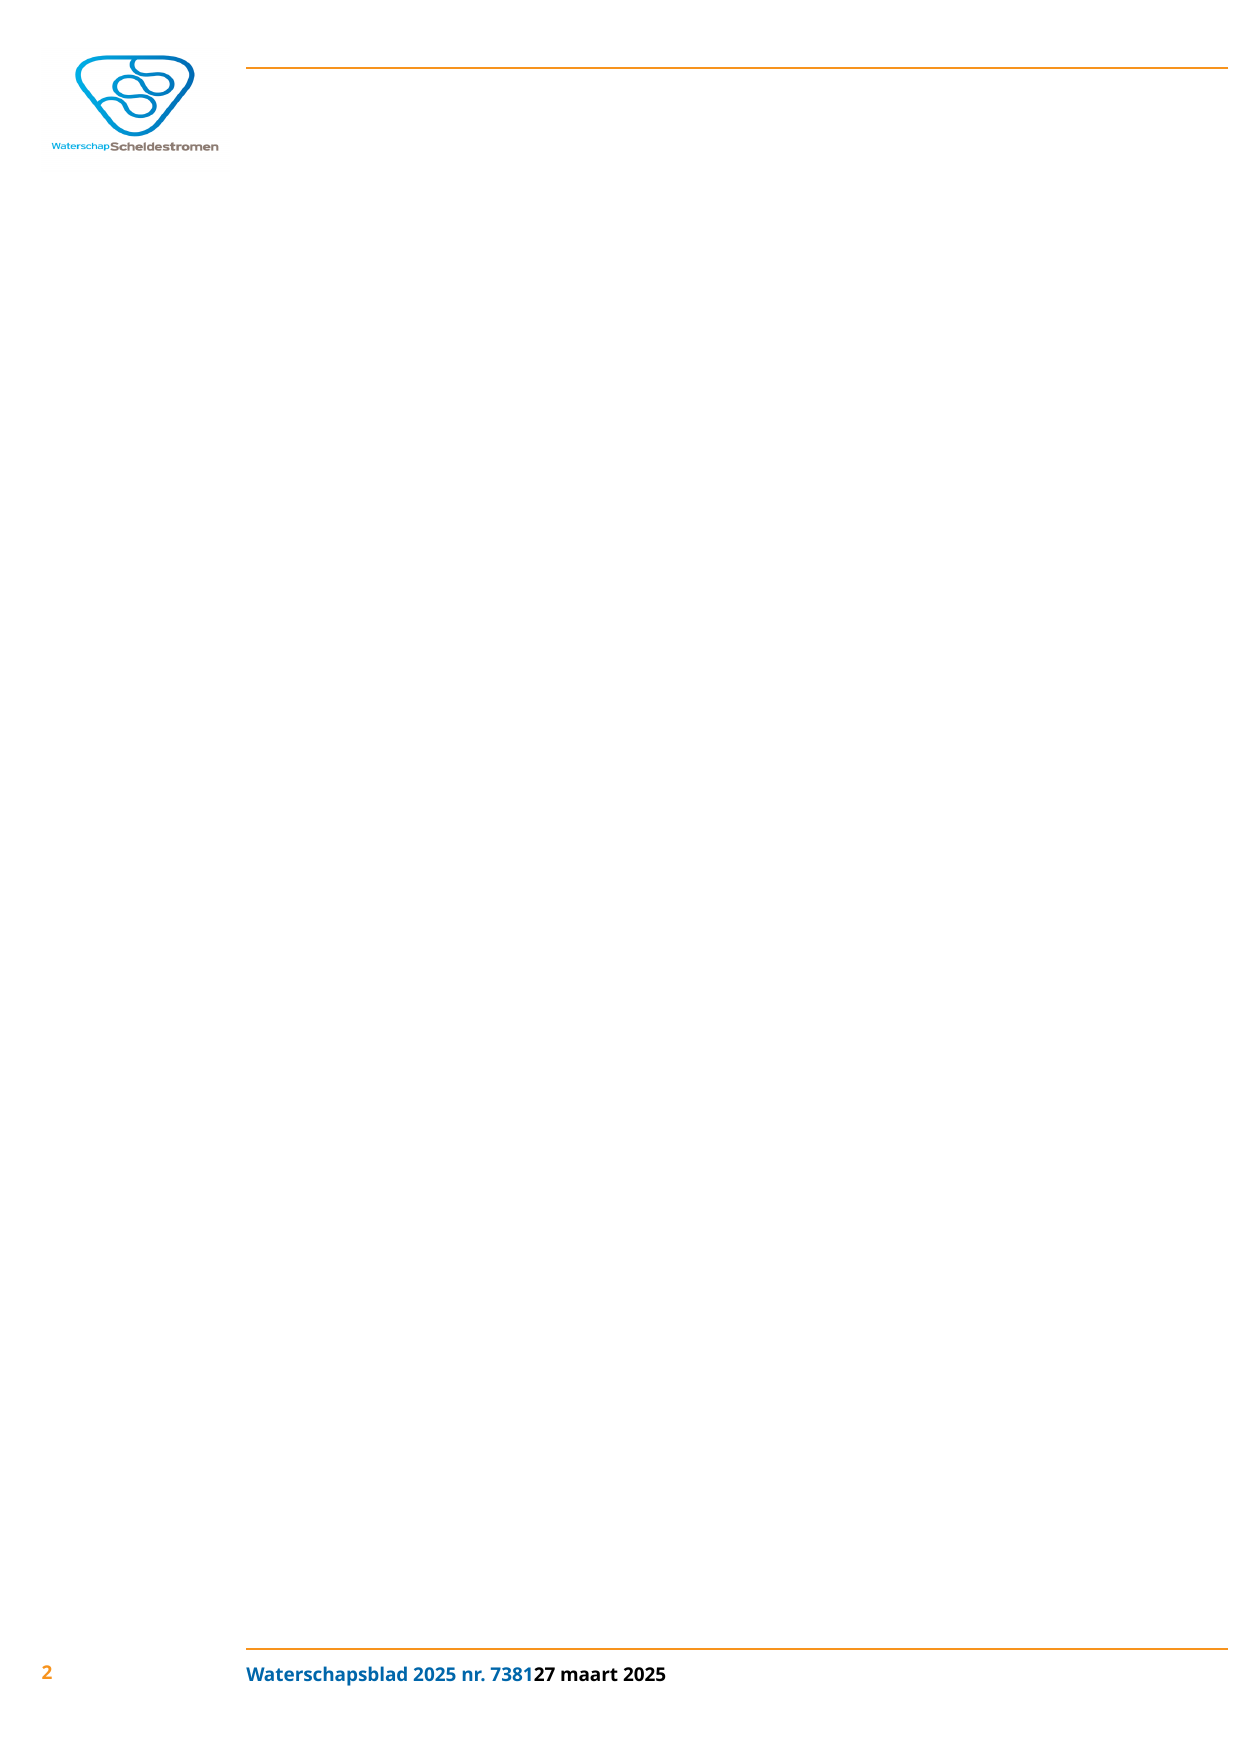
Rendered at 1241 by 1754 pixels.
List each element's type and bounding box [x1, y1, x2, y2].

picture [41, 47, 231, 172]
